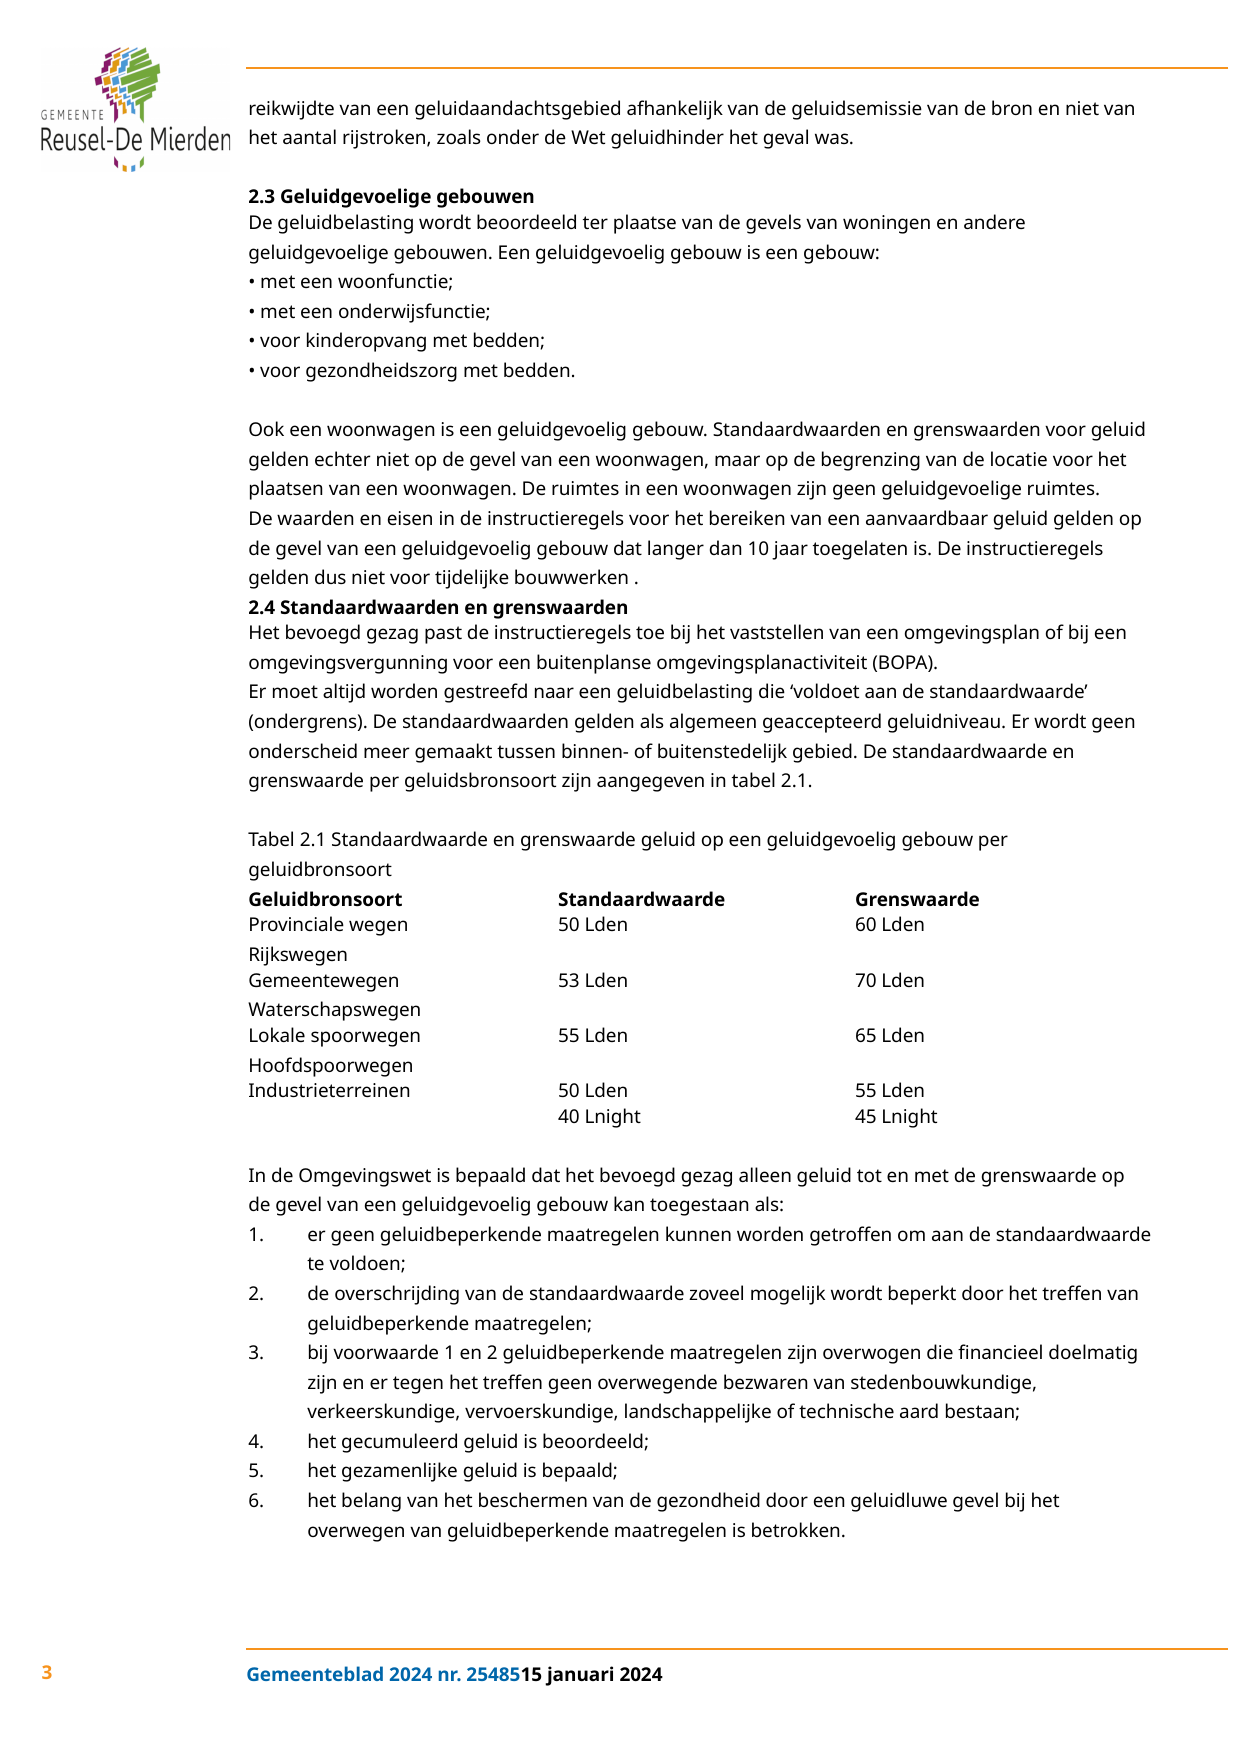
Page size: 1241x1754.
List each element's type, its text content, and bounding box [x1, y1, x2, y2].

text Er moet altijd worden gestreefd naar een geluidbelasting die ‘voldoet aan de standaardwaarde’ (ondergrens). De standaardwaarden gelden als algemeen geaccepteerd geluidniveau. Er wordt geen onderscheid meer gemaakt tussen binnen- of buitenstedelijk gebied. De standaardwaarde en grenswaarde per geluidsbronsoort zijn aangegeven in tabel 2.1. [248, 679, 1152, 793]
text 2.4 Standaardwaarden en grenswaarden [248, 594, 1152, 619]
table_cell 70 Lden [855, 967, 1152, 1022]
table_cell 60 Lden [855, 912, 1152, 967]
text • voor gezondheidszorg met bedden. [248, 357, 1152, 383]
table_cell Lokale spoorwegen Hoofdspoorwegen [248, 1022, 558, 1078]
list het belang van het beschermen van de gezondheid door een geluidluwe gevel bij het overwegen van geluidbeperkende maatregelen is betrokken. [248, 1487, 1152, 1543]
text Ook een woonwagen is een geluidgevoelig gebouw. Standaardwaarden en grenswaarden voor geluid gelden echter niet op de gevel van een woonwagen, maar op de begrenzing van de locatie voor het plaatsen van een woonwagen. De ruimtes in een woonwagen zijn geen geluidgevoelige ruimtes. [248, 416, 1152, 501]
table_cell 55 Lden [558, 1022, 855, 1078]
table_cell 50 Lden [558, 1078, 855, 1103]
table_header Standaardwaarde [558, 886, 855, 912]
table_cell Provinciale wegen Rijkswegen [248, 912, 558, 967]
table_cell Industrieterreinen [248, 1078, 558, 1103]
list het gezamenlijke geluid is bepaald; [248, 1458, 1152, 1483]
text • met een woonfunctie; [248, 268, 1152, 294]
text De geluidbelasting wordt beoordeeld ter plaatse van de gevels van woningen en andere geluidgevoelige gebouwen. Een geluidgevoelig gebouw is een gebouw: [248, 209, 1152, 264]
table_cell 55 Lden [855, 1078, 1152, 1103]
text reikwijdte van een geluidaandachtsgebied afhankelijk van de geluidsemissie van de bron en niet van het aantal rijstroken, zoals onder de Wet geluidhinder het geval was. [248, 95, 1152, 150]
list bij voorwaarde 1 en 2 geluidbeperkende maatregelen zijn overwogen die financieel doelmatig zijn en er tegen het treffen geen overwegende bezwaren van stedenbouwkundige, verkeerskundige, vervoerskundige, landschappelijke of technische aard bestaan; [248, 1339, 1152, 1424]
table_cell [248, 1103, 558, 1129]
text De waarden en eisen in de instructieregels voor het bereiken van een aanvaardbaar geluid gelden op de gevel van een geluidgevoelig gebouw dat langer dan 10 jaar toegelaten is. De instructieregels gelden dus niet voor tijdelijke bouwwerken . [248, 505, 1152, 590]
table_cell 50 Lden [558, 912, 855, 967]
text • met een onderwijsfunctie; [248, 298, 1152, 324]
list het gecumuleerd geluid is beoordeeld; [248, 1428, 1152, 1454]
text Het bevoegd gezag past de instructieregels toe bij het vaststellen van een omgevingsplan of bij een omgevingsvergunning voor een buitenplanse omgevingsplanactiviteit (BOPA). [248, 619, 1152, 675]
list de overschrijding van de standaardwaarde zoveel mogelijk wordt beperkt door het treffen van geluidbeperkende maatregelen; [248, 1280, 1152, 1336]
table_cell 45 Lnight [855, 1103, 1152, 1129]
table_header Geluidbronsoort [248, 886, 558, 912]
text 2.3 Geluidgevoelige gebouwen [248, 183, 1152, 209]
list er geen geluidbeperkende maatregelen kunnen worden getroffen om aan de standaardwaarde te voldoen; [248, 1221, 1152, 1276]
table_cell 40 Lnight [558, 1103, 855, 1129]
table_cell Gemeentewegen Waterschapswegen [248, 967, 558, 1022]
text In de Omgevingswet is bepaald dat het bevoegd gezag alleen geluid tot en met de grenswaarde op de gevel van een geluidgevoelig gebouw kan toegestaan als: [248, 1162, 1152, 1217]
text • voor kinderopvang met bedden; [248, 328, 1152, 353]
table_cell 53 Lden [558, 967, 855, 1022]
text Tabel 2.1 Standaardwaarde en grenswaarde geluid op een geluidgevoelig gebouw per geluidbronsoort [248, 827, 1152, 882]
table_cell 65 Lden [855, 1022, 1152, 1078]
picture [41, 47, 231, 172]
table_header Grenswaarde [855, 886, 1152, 912]
